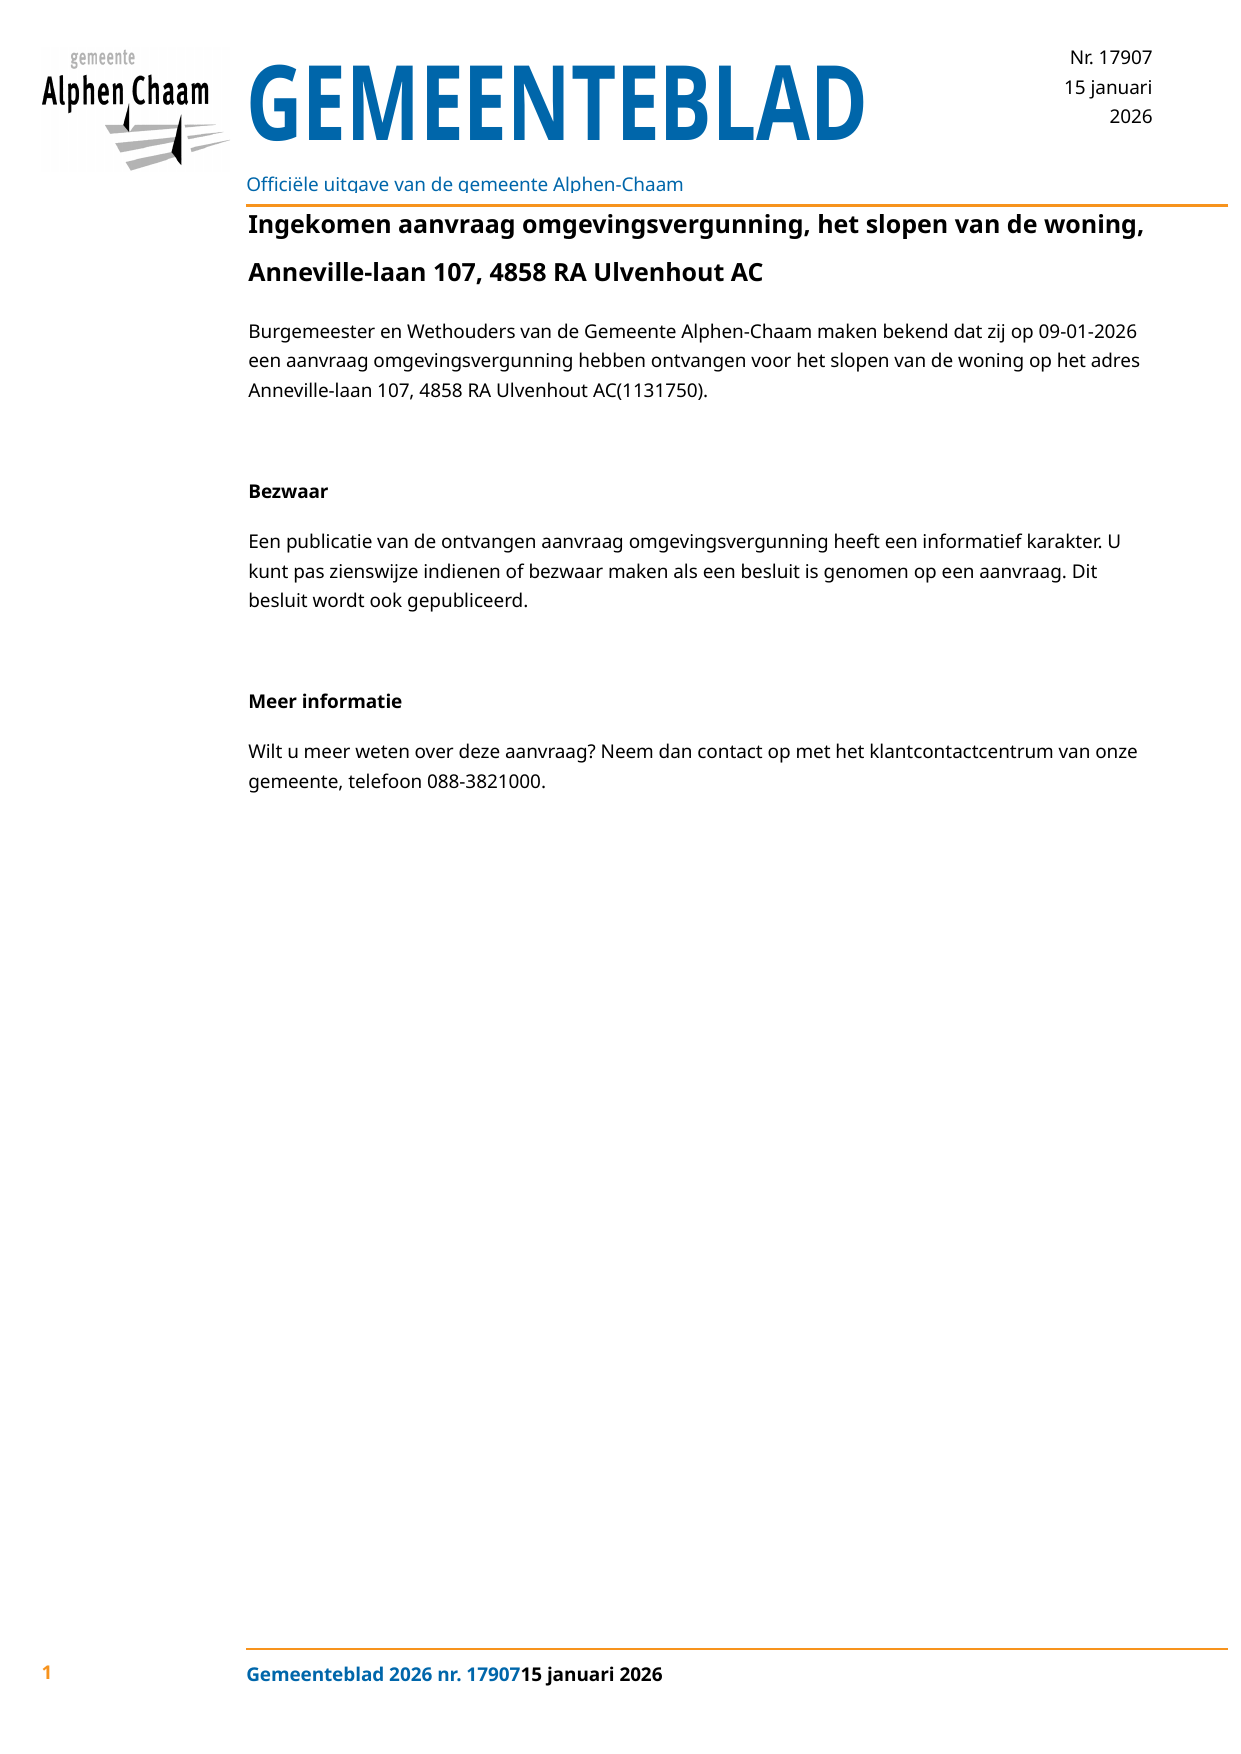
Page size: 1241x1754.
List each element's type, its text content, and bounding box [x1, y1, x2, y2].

text Meer informatie [248, 688, 1152, 714]
text Burgemeester en Wethouders van de Gemeente Alphen-Chaam maken bekend dat zij op 09-01-2026 een aanvraag omgevingsvergunning hebben ontvangen voor het slopen van de woning op het adres Anneville-laan 107, 4858 RA Ulvenhout AC(1131750). [248, 318, 1152, 403]
picture [41, 47, 231, 172]
text Ingekomen aanvraag omgevingsvergunning, het slopen van de woning, Anneville-laan 107, 4858 RA Ulvenhout AC [248, 207, 1152, 288]
text Wilt u meer weten over deze aanvraag? Neem dan contact op met het klantcontactcentrum van onze gemeente, telefoon 088-3821000. [248, 739, 1152, 794]
text Een publicatie van de ontvangen aanvraag omgevingsvergunning heeft een informatief karakter. U kunt pas zienswijze indienen of bezwaar maken als een besluit is genomen op een aanvraag. Dit besluit wordt ook gepubliceerd. [248, 528, 1152, 613]
text Bezwaar [248, 478, 1152, 504]
